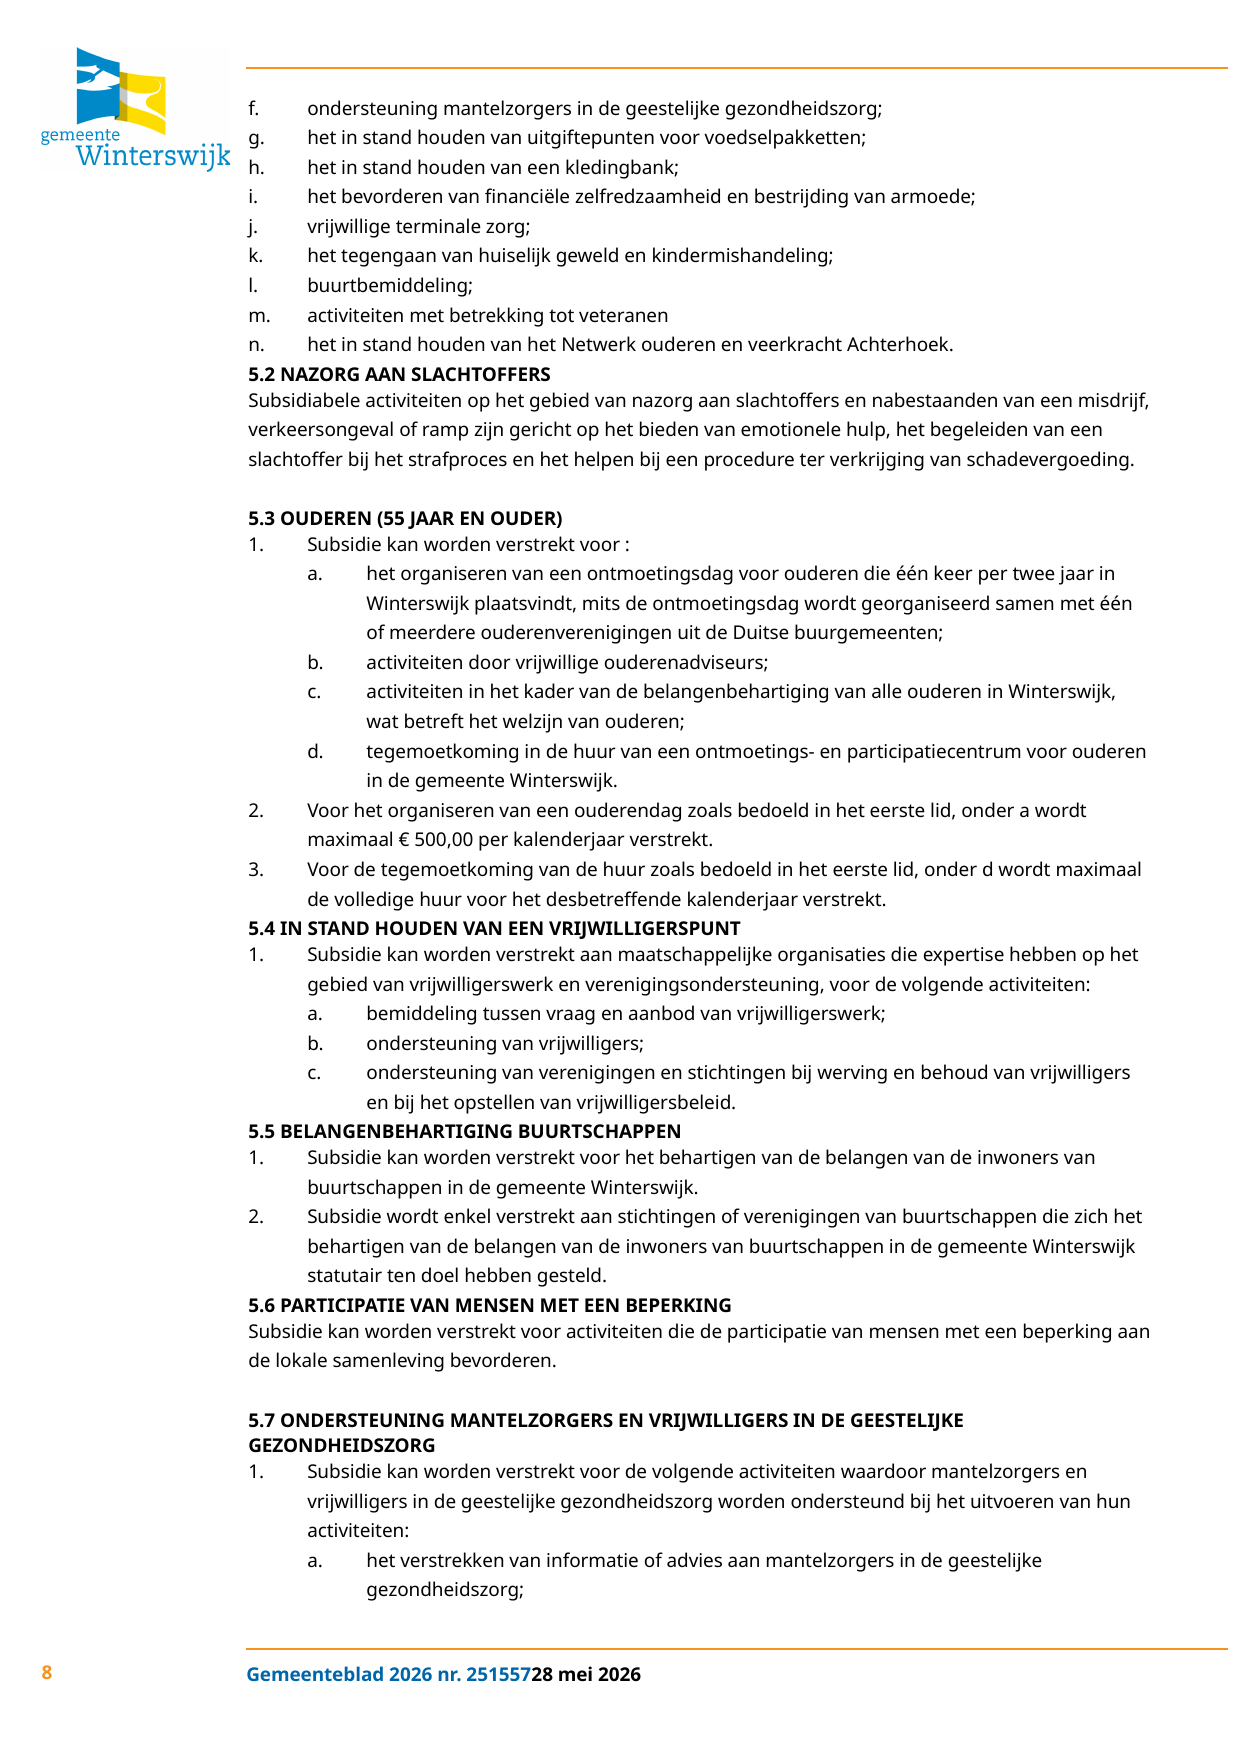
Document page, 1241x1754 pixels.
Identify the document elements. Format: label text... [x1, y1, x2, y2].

list Subsidie kan worden verstrekt voor : [248, 531, 1152, 557]
text 5.7 ONDERSTEUNING MANTELZORGERS EN VRIJWILLIGERS IN DE GEESTELIJKE GEZONDHEIDSZORG [248, 1407, 1152, 1458]
list buurtbemiddeling; [248, 272, 1152, 298]
list ondersteuning mantelzorgers in de geestelijke gezondheidszorg; [248, 95, 1152, 121]
list het tegengaan van huiselijk geweld en kindermishandeling; [248, 243, 1152, 268]
list Voor de tegemoetkoming van de huur zoals bedoeld in het eerste lid, onder d wordt maximaal de volledige huur voor het desbetreffende kalenderjaar verstrekt. [248, 856, 1152, 912]
text 5.6 PARTICIPATIE VAN MENSEN MET EEN BEPERKING [248, 1292, 1152, 1318]
text 5.2 NAZORG AAN SLACHTOFFERS [248, 361, 1152, 387]
list ondersteuning van vrijwilligers; [307, 1030, 1152, 1056]
text 5.5 BELANGENBEHARTIGING BUURTSCHAPPEN [248, 1119, 1152, 1144]
picture [225, 153, 231, 162]
list activiteiten in het kader van de belangenbehartiging van alle ouderen in Winterswijk, wat betreft het welzijn van ouderen; [307, 679, 1152, 734]
list ondersteuning van verenigingen en stichtingen bij werving en behoud van vrijwilligers en bij het opstellen van vrijwilligersbeleid. [307, 1059, 1152, 1115]
text Subsidiabele activiteiten op het gebied van nazorg aan slachtoffers en nabestaanden van een misdrijf, verkeersongeval of ramp zijn gericht op het bieden van emotionele hulp, het begeleiden van een slachtoffer bij het strafproces en het helpen bij een procedure ter verkrijging van schadevergoeding. [248, 387, 1152, 472]
list activiteiten met betrekking tot veteranen [248, 302, 1152, 328]
list Subsidie kan worden verstrekt voor het behartigen van de belangen van de inwoners van buurtschappen in de gemeente Winterswijk. [248, 1144, 1152, 1200]
list het bevorderen van financiële zelfredzaamheid en bestrijding van armoede; [248, 183, 1152, 209]
picture [41, 47, 231, 172]
list bemiddeling tussen vraag en aanbod van vrijwilligerswerk; [307, 1000, 1152, 1026]
list het in stand houden van uitgiftepunten voor voedselpakketten; [248, 124, 1152, 150]
list activiteiten door vrijwillige ouderenadviseurs; [307, 649, 1152, 675]
list het organiseren van een ontmoetingsdag voor ouderen die één keer per twee jaar in Winterswijk plaatsvindt, mits de ontmoetingsdag wordt georganiseerd samen met één of meerdere ouderenverenigingen uit de Duitse buurgemeenten; [307, 560, 1152, 645]
list het verstrekken van informatie of advies aan mantelzorgers in de geestelijke gezondheidszorg; [307, 1547, 1152, 1602]
text Subsidie kan worden verstrekt voor activiteiten die de participatie van mensen met een beperking aan de lokale samenleving bevorderen. [248, 1318, 1152, 1373]
list Subsidie wordt enkel verstrekt aan stichtingen of verenigingen van buurtschappen die zich het behartigen van de belangen van de inwoners van buurtschappen in de gemeente Winterswijk statutair ten doel hebben gesteld. [248, 1203, 1152, 1288]
list Voor het organiseren van een ouderendag zoals bedoeld in het eerste lid, onder a wordt maximaal € 500,00 per kalenderjaar verstrekt. [248, 797, 1152, 852]
list het in stand houden van het Netwerk ouderen en veerkracht Achterhoek. [248, 331, 1152, 357]
list Subsidie kan worden verstrekt voor de volgende activiteiten waardoor mantelzorgers en vrijwilligers in de geestelijke gezondheidszorg worden ondersteund bij het uitvoeren van hun activiteiten: [248, 1458, 1152, 1543]
text 5.3 OUDEREN (55 JAAR EN OUDER) [248, 505, 1152, 531]
list het in stand houden van een kledingbank; [248, 154, 1152, 180]
list vrijwillige terminale zorg; [248, 213, 1152, 239]
text 5.4 IN STAND HOUDEN VAN EEN VRIJWILLIGERSPUNT [248, 915, 1152, 941]
list Subsidie kan worden verstrekt aan maatschappelijke organisaties die expertise hebben op het gebied van vrijwilligerswerk en verenigingsondersteuning, voor de volgende activiteiten: [248, 941, 1152, 996]
list tegemoetkoming in de huur van een ontmoetings- en participatiecentrum voor ouderen in de gemeente Winterswijk. [307, 738, 1152, 793]
